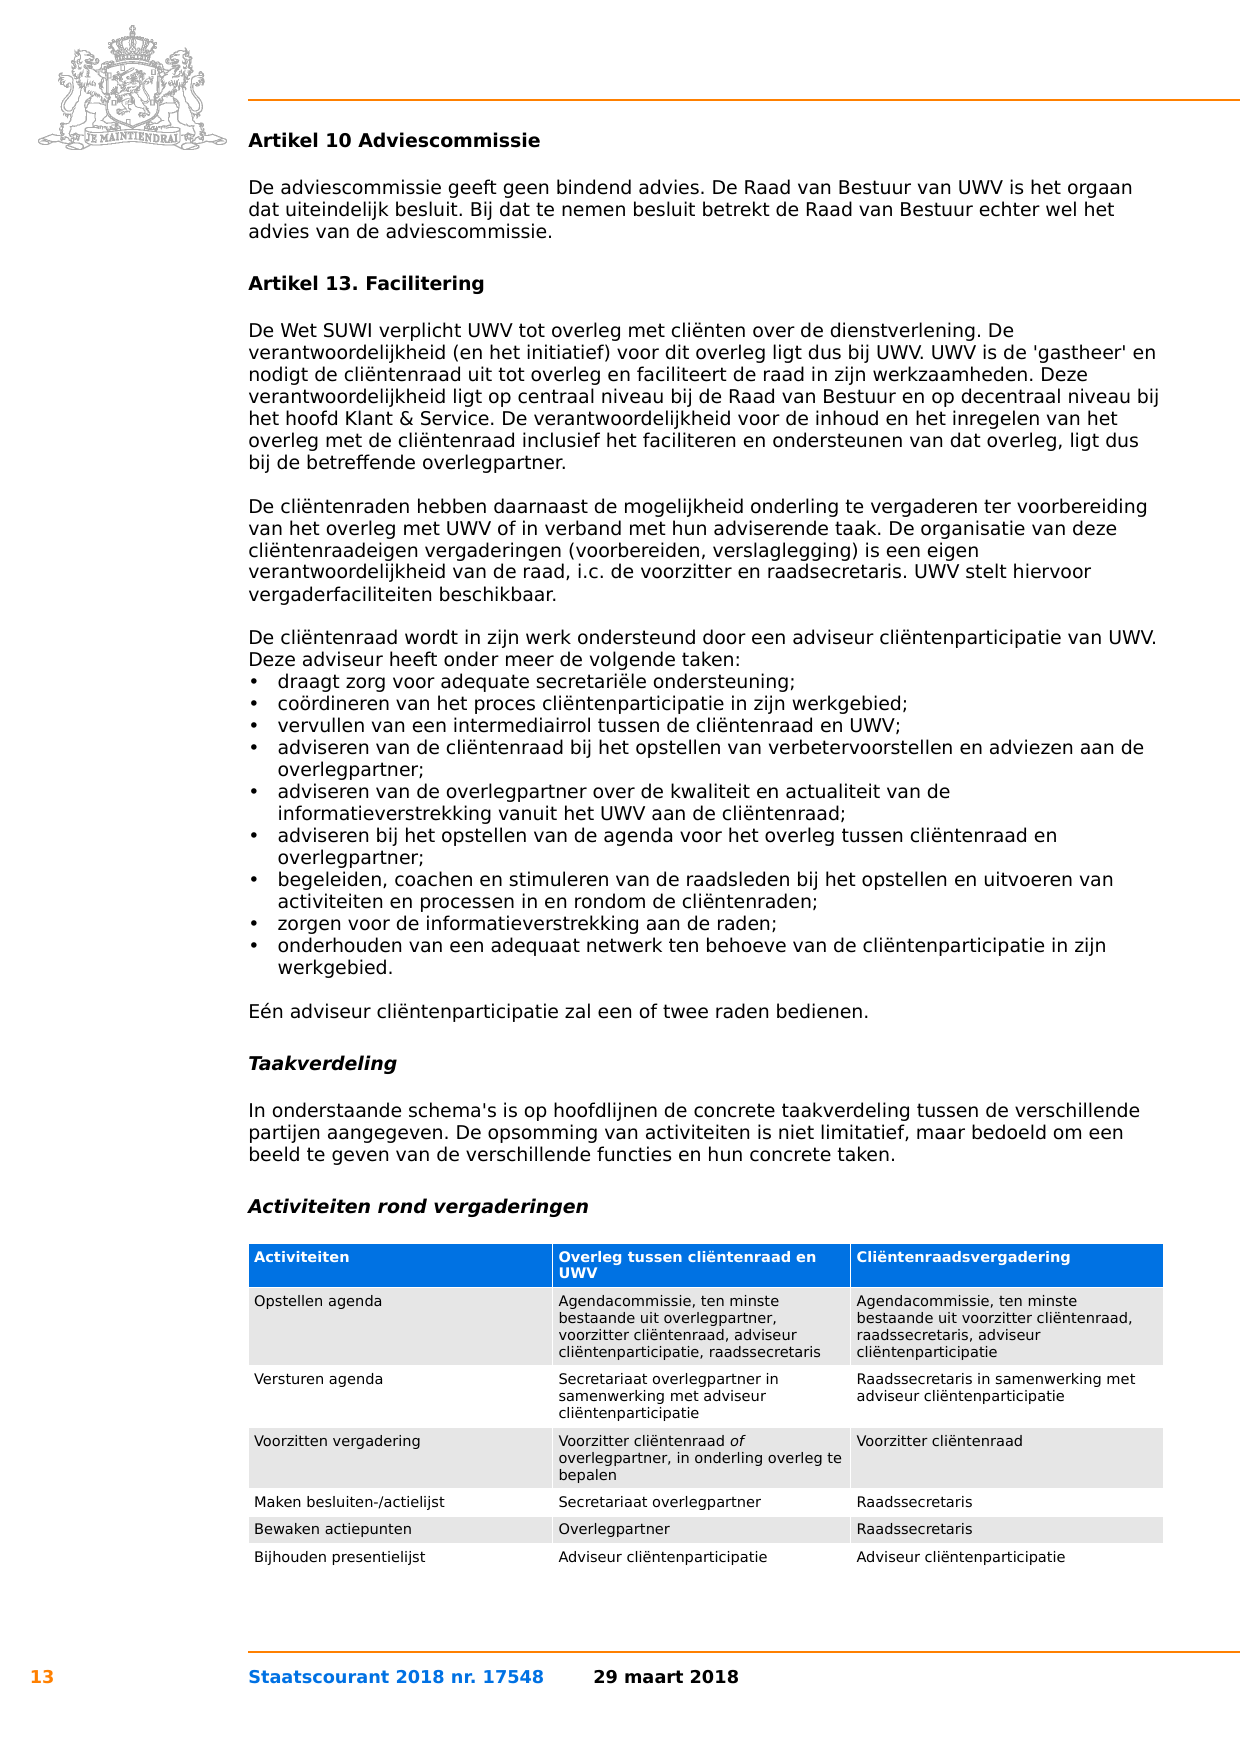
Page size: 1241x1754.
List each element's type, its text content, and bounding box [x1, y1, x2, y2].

text • adviseren van de overlegpartner over de kwaliteit en actualiteit van de informatieverstrekking vanuit het UWV aan de cliëntenraad; [248, 781, 1163, 825]
text • coördineren van het proces cliëntenparticipatie in zijn werkgebied; [248, 693, 1163, 715]
table_cell Maken besluiten-/actielijst [249, 1489, 552, 1516]
text De cliëntenraden hebben daarnaast de mogelijkheid onderling te vergaderen ter voorbereiding van het overleg met UWV of in verband met hun adviserende taak. De organisatie van deze cliëntenraadeigen vergaderingen (voorbereiden, verslaglegging) is een eigen verantwoordelijkheid van de raad, i.c. de voorzitter en raadsecretaris. UWV stelt hiervoor vergaderfaciliteiten beschikbaar. [248, 496, 1163, 605]
table_cell Versturen agenda [249, 1366, 552, 1427]
text • draagt zorg voor adequate secretariële ondersteuning; [248, 671, 1163, 693]
table_cell Bijhouden presentielijst [249, 1544, 552, 1570]
text • vervullen van een intermediairrol tussen de cliëntenraad en UWV; [248, 715, 1163, 737]
text • begeleiden, coachen en stimuleren van de raadsleden bij het opstellen en uitvoeren van activiteiten en processen in en rondom de cliëntenraden; [248, 869, 1163, 913]
table_cell Raadssecretaris [851, 1517, 1163, 1543]
table_cell Secretariaat overlegpartner [553, 1489, 850, 1516]
table_cell Voorzitter cliëntenraad of overlegpartner, in onderling overleg te bepalen [553, 1428, 850, 1488]
text In onderstaande schema's is op hoofdlijnen de concrete taakverdeling tussen de verschillende partijen aangegeven. De opsomming van activiteiten is niet limitatief, maar bedoeld om een beeld te geven van de verschillende functies en hun concrete taken. [248, 1100, 1163, 1166]
text Eén adviseur cliëntenparticipatie zal een of twee raden bedienen. [248, 1001, 1163, 1023]
text De adviescommissie geeft geen bindend advies. De Raad van Bestuur van UWV is het orgaan dat uiteindelijk besluit. Bij dat te nemen besluit betrekt de Raad van Bestuur echter wel het advies van de adviescommissie. [248, 177, 1163, 243]
table_cell Opstellen agenda [249, 1288, 552, 1365]
table_cell Adviseur cliëntenparticipatie [553, 1544, 850, 1570]
table_cell Agendacommissie, ten minste bestaande uit voorzitter cliëntenraad, raadssecretaris, adviseur cliëntenparticipatie [851, 1288, 1163, 1365]
table_cell Raadssecretaris in samenwerking met adviseur cliëntenparticipatie [851, 1366, 1163, 1427]
subtitle Artikel 10 Adviescommissie [248, 130, 1163, 152]
table_cell Raadssecretaris [851, 1489, 1163, 1516]
subtitle Taakverdeling [248, 1053, 1163, 1075]
table_cell Voorzitter cliëntenraad [851, 1428, 1163, 1488]
table_cell Adviseur cliëntenparticipatie [851, 1544, 1163, 1570]
table_cell Overlegpartner [553, 1517, 850, 1543]
table_cell Bewaken actiepunten [249, 1517, 552, 1543]
table_header Activiteiten [249, 1244, 552, 1287]
text • adviseren bij het opstellen van de agenda voor het overleg tussen cliëntenraad en overlegpartner; [248, 825, 1163, 869]
table_cell Secretariaat overlegpartner in samenwerking met adviseur cliëntenparticipatie [553, 1366, 850, 1427]
table_cell Agendacommissie, ten minste bestaande uit overlegpartner, voorzitter cliëntenraad, adviseur cliëntenparticipatie, raadssecretaris [553, 1288, 850, 1365]
table_cell Voorzitten vergadering [249, 1428, 552, 1488]
table_header Overleg tussen cliëntenraad en UWV [553, 1244, 850, 1287]
text • onderhouden van een adequaat netwerk ten behoeve van de cliëntenparticipatie in zijn werkgebied. [248, 935, 1163, 979]
subtitle Artikel 13. Facilitering [248, 273, 1163, 295]
text • adviseren van de cliëntenraad bij het opstellen van verbetervoorstellen en adviezen aan de overlegpartner; [248, 737, 1163, 781]
text De cliëntenraad wordt in zijn werk ondersteund door een adviseur cliëntenparticipatie van UWV. Deze adviseur heeft onder meer de volgende taken: [248, 627, 1163, 671]
picture [38, 25, 227, 150]
text De Wet SUWI verplicht UWV tot overleg met cliënten over de dienstverlening. De verantwoordelijkheid (en het initiatief) voor dit overleg ligt dus bij UWV. UWV is de 'gastheer' en nodigt de cliëntenraad uit tot overleg en faciliteert de raad in zijn werkzaamheden. Deze verantwoordelijkheid ligt op centraal niveau bij de Raad van Bestuur en op decentraal niveau bij het hoofd Klant & Service. De verantwoordelijkheid voor de inhoud en het inregelen van het overleg met de cliëntenraad inclusief het faciliteren en ondersteunen van dat overleg, ligt dus bij de betreffende overlegpartner. [248, 320, 1163, 474]
subtitle Activiteiten rond vergaderingen [248, 1196, 1163, 1218]
text • zorgen voor de informatieverstrekking aan de raden; [248, 913, 1163, 935]
table_header Cliëntenraadsvergadering [851, 1244, 1163, 1287]
